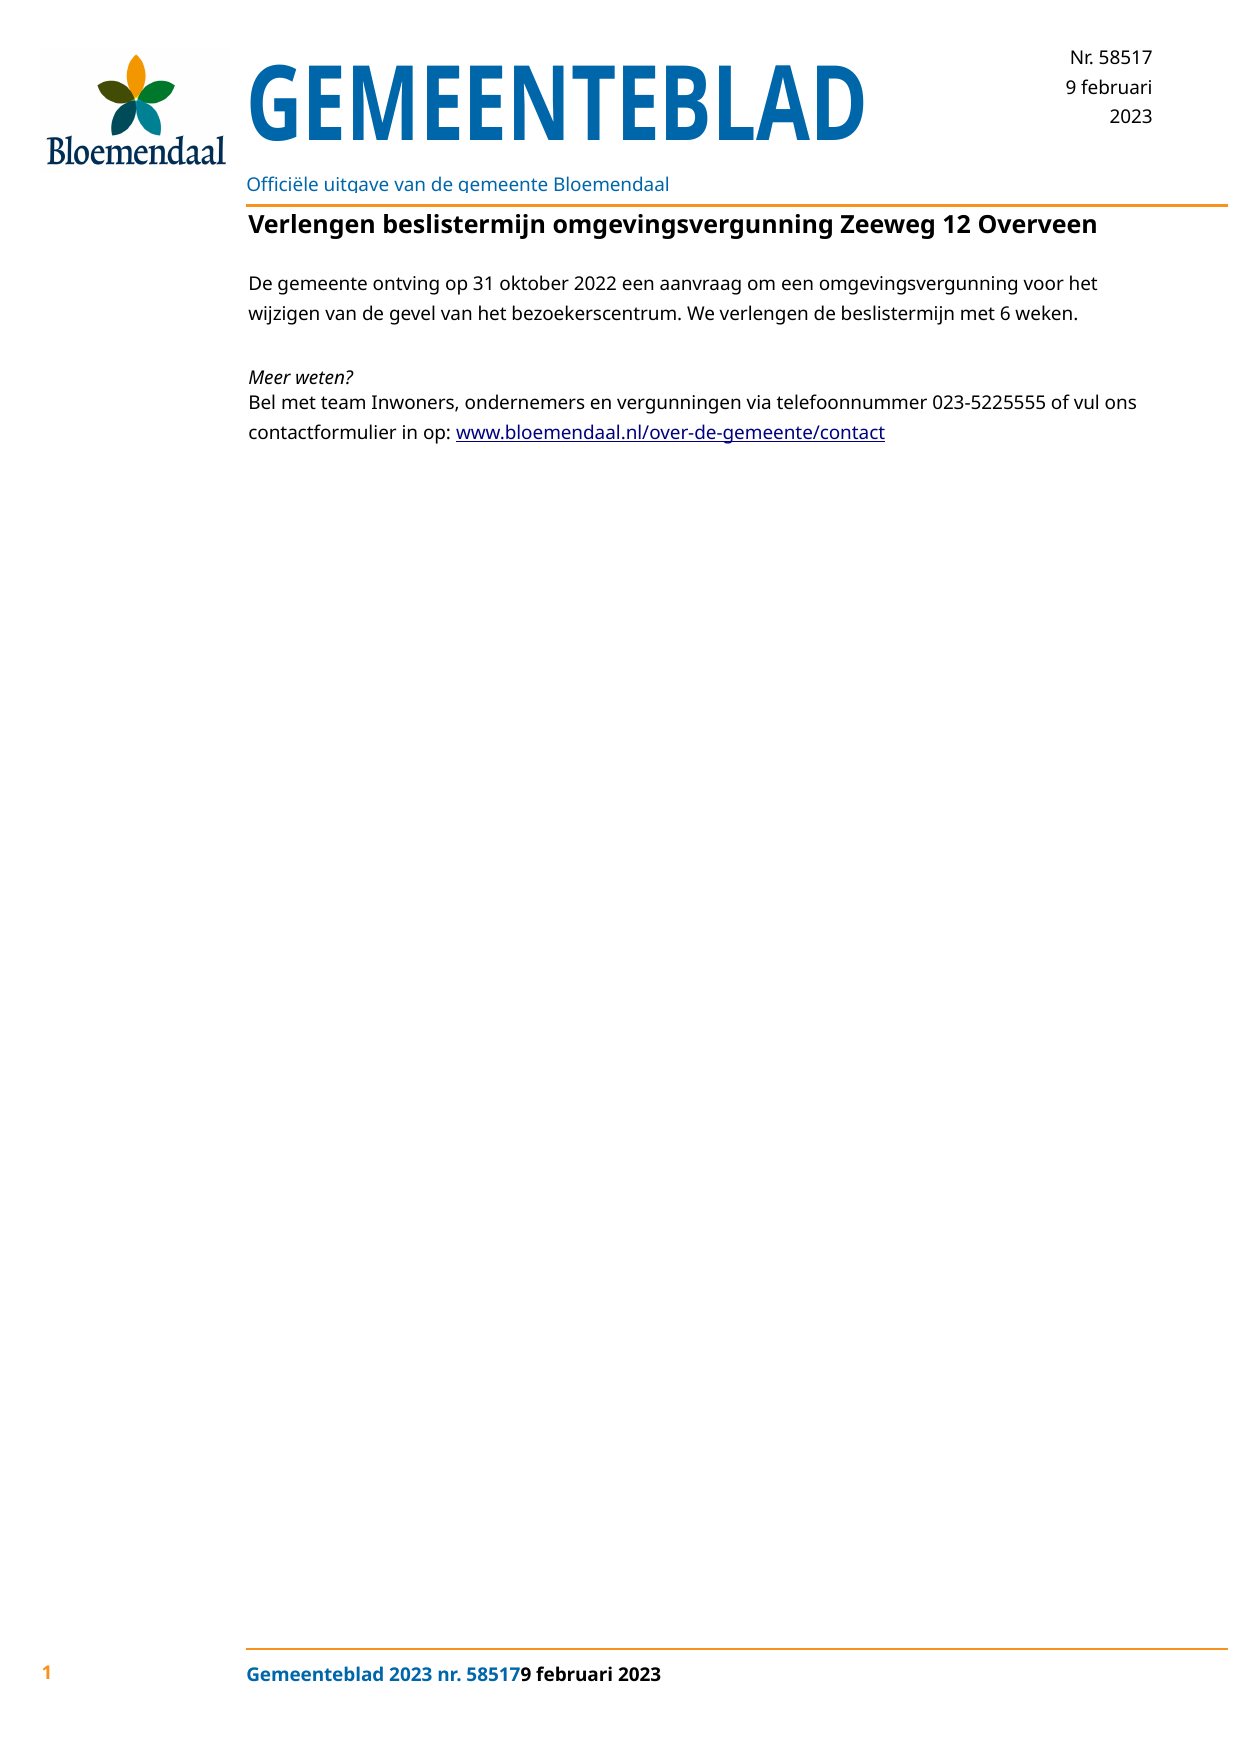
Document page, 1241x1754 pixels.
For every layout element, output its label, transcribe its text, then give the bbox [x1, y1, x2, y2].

text Meer weten? [248, 364, 1152, 389]
text De gemeente ontving op 31 oktober 2022 een aanvraag om een omgevingsvergunning voor het wijzigen van de gevel van het bezoekerscentrum. We verlengen de beslistermijn met 6 weken. [248, 270, 1152, 326]
picture [41, 47, 231, 172]
text Bel met team Inwoners, ondernemers en vergunningen via telefoonnummer 023-5225555 of vul ons contactformulier in op: www.bloemendaal.nl/over-de-gemeente/contact [248, 389, 1152, 445]
text Verlengen beslistermijn omgevingsvergunning Zeeweg 12 Overveen [248, 207, 1152, 241]
